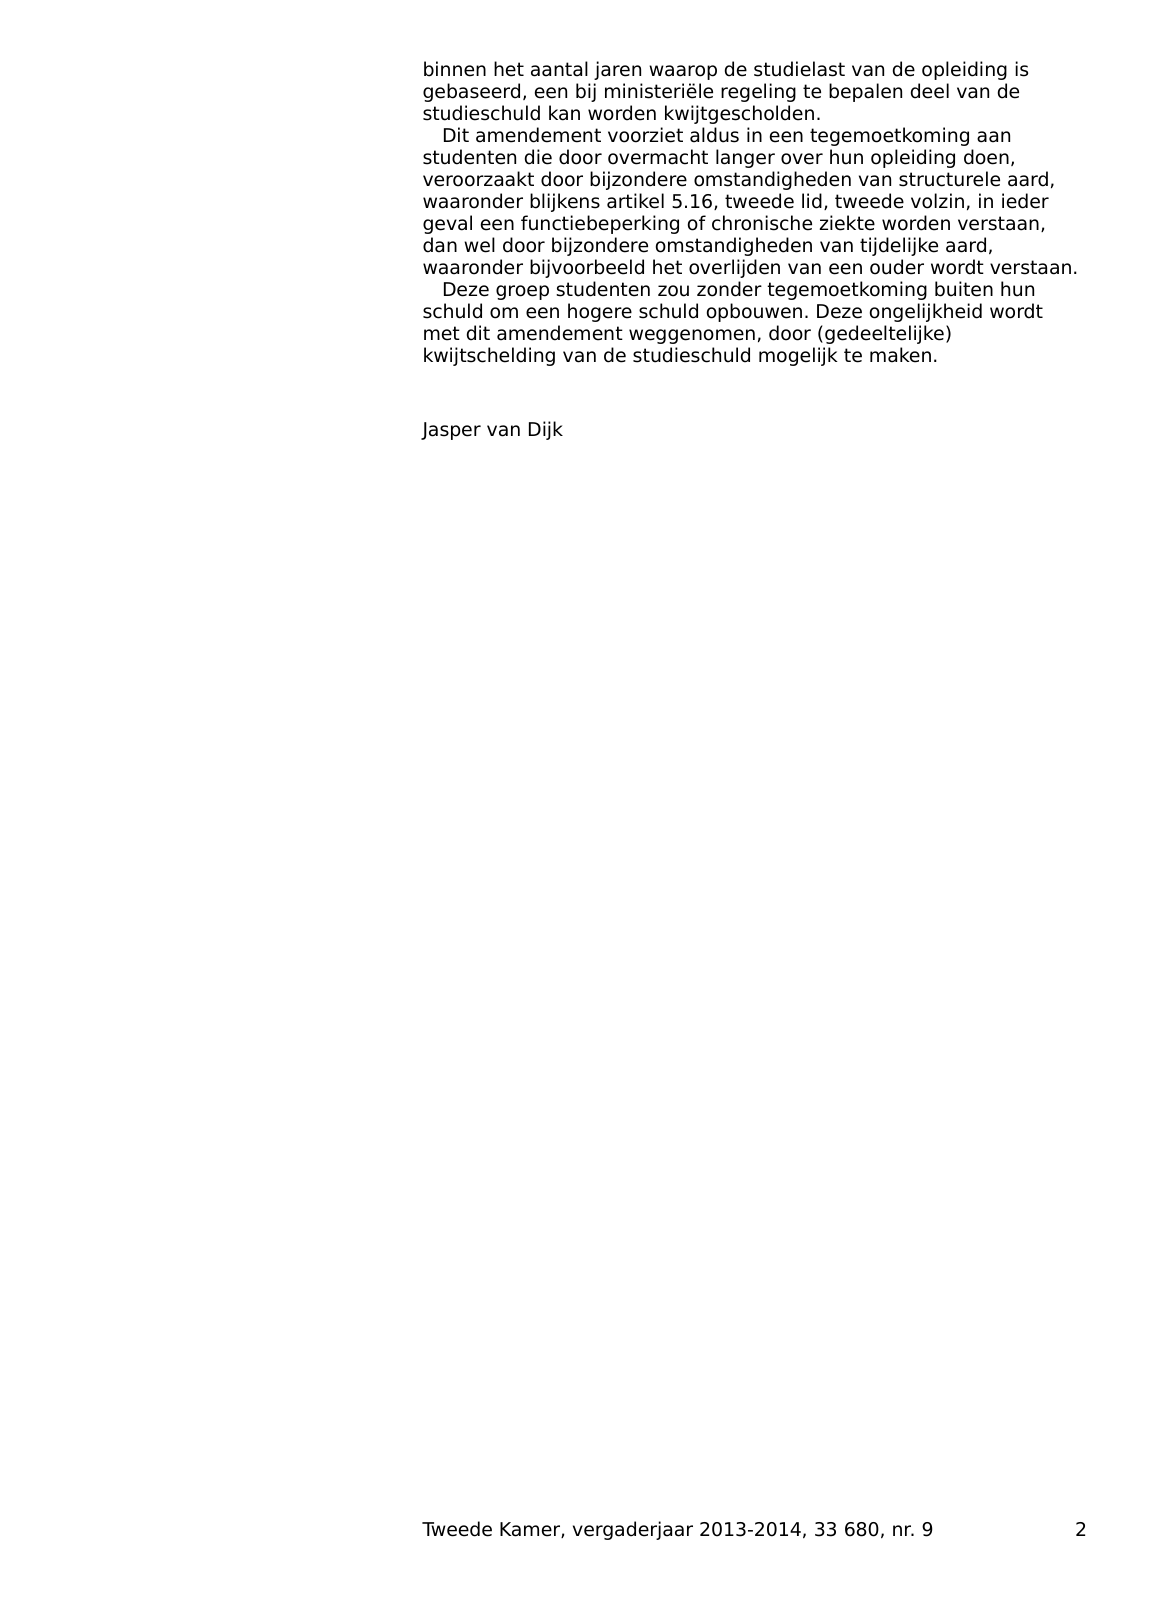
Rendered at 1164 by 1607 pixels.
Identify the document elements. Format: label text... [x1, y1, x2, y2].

text binnen het aantal jaren waarop de studielast van de opleiding is gebaseerd, een bij ministeriële regeling te bepalen deel van de studieschuld kan worden kwijtgescholden. [422, 59, 1087, 125]
text Dit amendement voorziet aldus in een tegemoetkoming aan studenten die door overmacht langer over hun opleiding doen, veroorzaakt door bijzondere omstandigheden van structurele aard, waaronder blijkens artikel 5.16, tweede lid, tweede volzin, in ieder geval een functiebeperking of chronische ziekte worden verstaan, dan wel door bijzondere omstandigheden van tijdelijke aard, waaronder bijvoorbeeld het overlijden van een ouder wordt verstaan. [422, 125, 1087, 279]
text Jasper van Dijk [422, 397, 1087, 441]
text Deze groep studenten zou zonder tegemoetkoming buiten hun schuld om een hogere schuld opbouwen. Deze ongelijkheid wordt met dit amendement weggenomen, door (gedeeltelijke) kwijtschelding van de studieschuld mogelijk te maken. [422, 279, 1087, 367]
